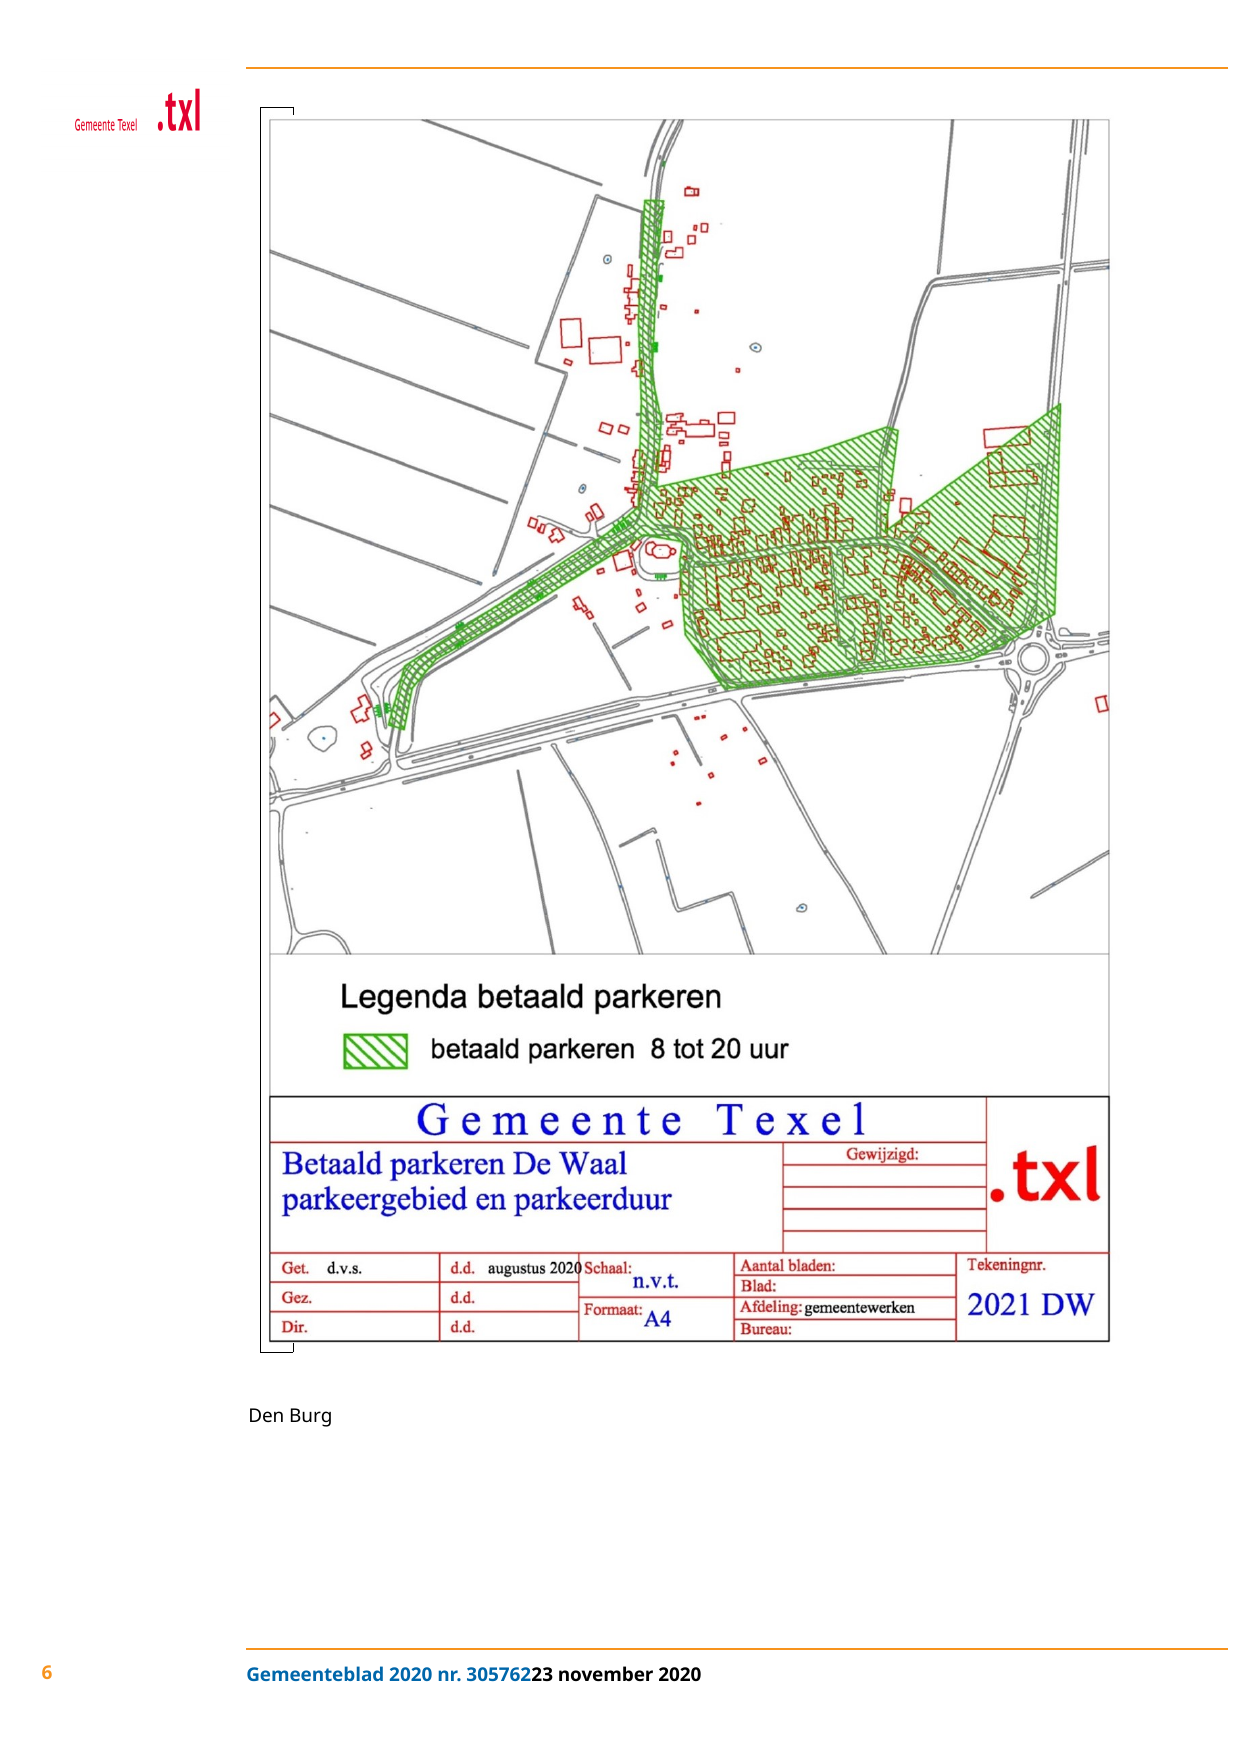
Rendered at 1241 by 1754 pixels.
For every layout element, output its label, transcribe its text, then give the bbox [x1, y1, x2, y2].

picture [41, 47, 231, 172]
picture [268, 115, 1155, 1343]
text Den Burg [248, 1403, 1152, 1428]
